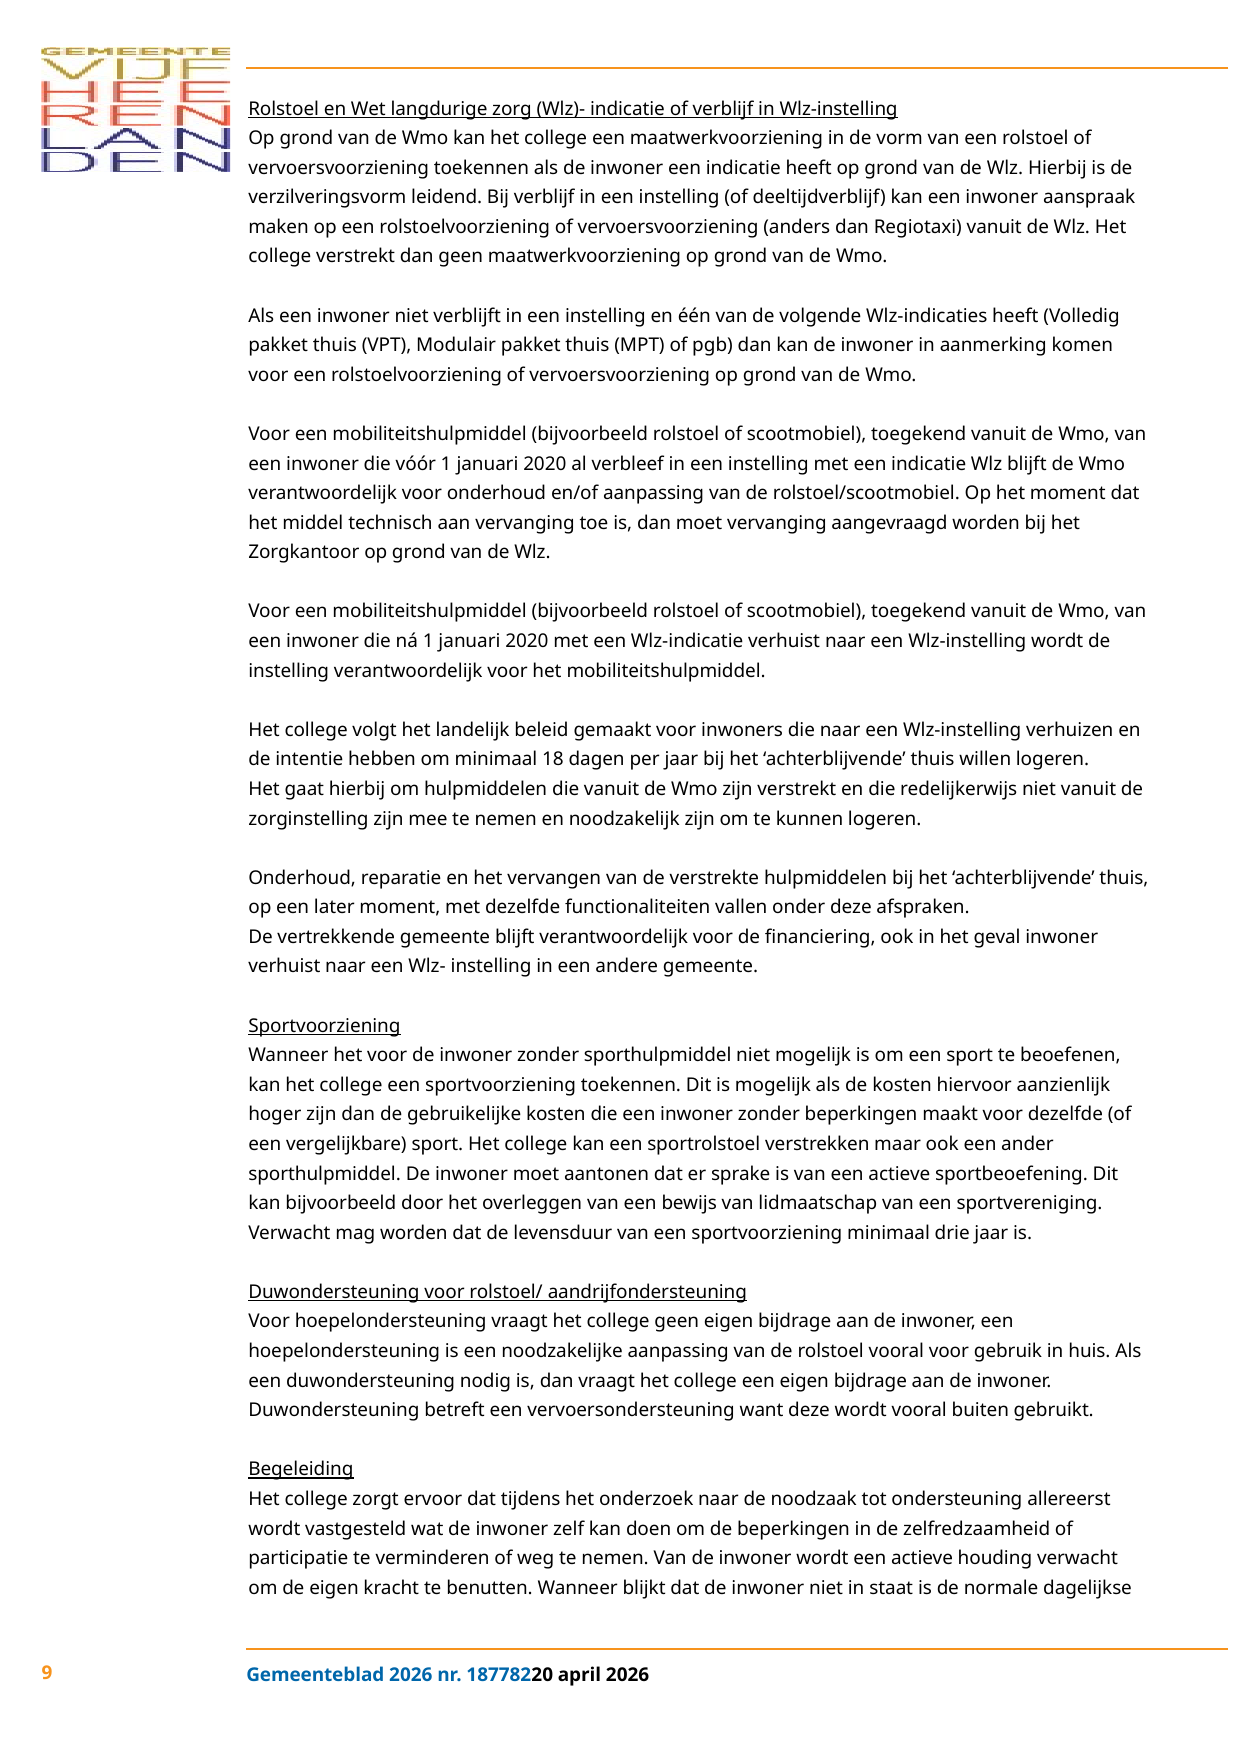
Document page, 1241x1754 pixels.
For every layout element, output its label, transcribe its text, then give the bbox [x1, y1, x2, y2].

text Voor een mobiliteitshulpmiddel (bijvoorbeeld rolstoel of scootmobiel), toegekend vanuit de Wmo, van een inwoner die vóór 1 januari 2020 al verbleef in een instelling met een indicatie Wlz blijft de Wmo verantwoordelijk voor onderhoud en/of aanpassing van de rolstoel/scootmobiel. Op het moment dat het middel technisch aan vervanging toe is, dan moet vervanging aangevraagd worden bij het Zorgkantoor op grond van de Wlz. [248, 420, 1152, 564]
picture [41, 47, 231, 172]
text Het gaat hierbij om hulpmiddelen die vanuit de Wmo zijn verstrekt en die redelijkerwijs niet vanuit de zorginstelling zijn mee te nemen en noodzakelijk zijn om te kunnen logeren. [248, 775, 1152, 831]
text Het college zorgt ervoor dat tijdens het onderzoek naar de noodzaak tot ondersteuning allereerst wordt vastgesteld wat de inwoner zelf kan doen om de beperkingen in de zelfredzaamheid of participatie te verminderen of weg te nemen. Van de inwoner wordt een actieve houding verwacht om de eigen kracht te benutten. Wanneer blijkt dat de inwoner niet in staat is de normale dagelijkse [248, 1485, 1152, 1600]
text Op grond van de Wmo kan het college een maatwerkvoorziening in de vorm van een rolstoel of vervoersvoorziening toekennen als de inwoner een indicatie heeft op grond van de Wlz. Hierbij is de verzilveringsvorm leidend. Bij verblijf in een instelling (of deeltijdverblijf) kan een inwoner aanspraak maken op een rolstoelvoorziening of vervoersvoorziening (anders dan Regiotaxi) vanuit de Wlz. Het college verstrekt dan geen maatwerkvoorziening op grond van de Wmo. [248, 124, 1152, 268]
text Het college volgt het landelijk beleid gemaakt voor inwoners die naar een Wlz-instelling verhuizen en de intentie hebben om minimaal 18 dagen per jaar bij het ‘achterblijvende’ thuis willen logeren. [248, 716, 1152, 771]
text De vertrekkende gemeente blijft verantwoordelijk voor de financiering, ook in het geval inwoner verhuist naar een Wlz- instelling in een andere gemeente. [248, 923, 1152, 978]
text Rolstoel en Wet langdurige zorg (Wlz)- indicatie of verblijf in Wlz-instelling [248, 95, 1152, 121]
text Voor hoepelondersteuning vraagt het college geen eigen bijdrage aan de inwoner, een hoepelondersteuning is een noodzakelijke aanpassing van de rolstoel vooral voor gebruik in huis. Als een duwondersteuning nodig is, dan vraagt het college een eigen bijdrage aan de inwoner. Duwondersteuning betreft een vervoersondersteuning want deze wordt vooral buiten gebruikt. [248, 1308, 1152, 1422]
text Begeleiding [248, 1456, 1152, 1481]
text Sportvoorziening [248, 1012, 1152, 1038]
text Voor een mobiliteitshulpmiddel (bijvoorbeeld rolstoel of scootmobiel), toegekend vanuit de Wmo, van een inwoner die ná 1 januari 2020 met een Wlz-indicatie verhuist naar een Wlz-instelling wordt de instelling verantwoordelijk voor het mobiliteitshulpmiddel. [248, 598, 1152, 683]
text Wanneer het voor de inwoner zonder sporthulpmiddel niet mogelijk is om een sport te beoefenen, kan het college een sportvoorziening toekennen. Dit is mogelijk als de kosten hiervoor aanzienlijk hoger zijn dan de gebruikelijke kosten die een inwoner zonder beperkingen maakt voor dezelfde (of een vergelijkbare) sport. Het college kan een sportrolstoel verstrekken maar ook een ander sporthulpmiddel. De inwoner moet aantonen dat er sprake is van een actieve sportbeoefening. Dit kan bijvoorbeeld door het overleggen van een bewijs van lidmaatschap van een sportvereniging. Verwacht mag worden dat de levensduur van een sportvoorziening minimaal drie jaar is. [248, 1041, 1152, 1245]
text Als een inwoner niet verblijft in een instelling en één van de volgende Wlz-indicaties heeft (Volledig pakket thuis (VPT), Modulair pakket thuis (MPT) of pgb) dan kan de inwoner in aanmerking komen voor een rolstoelvoorziening of vervoersvoorziening op grond van de Wmo. [248, 302, 1152, 387]
text Onderhoud, reparatie en het vervangen van de verstrekte hulpmiddelen bij het ‘achterblijvende’ thuis, op een later moment, met dezelfde functionaliteiten vallen onder deze afspraken. [248, 864, 1152, 919]
text Duwondersteuning voor rolstoel/ aandrijfondersteuning [248, 1278, 1152, 1304]
